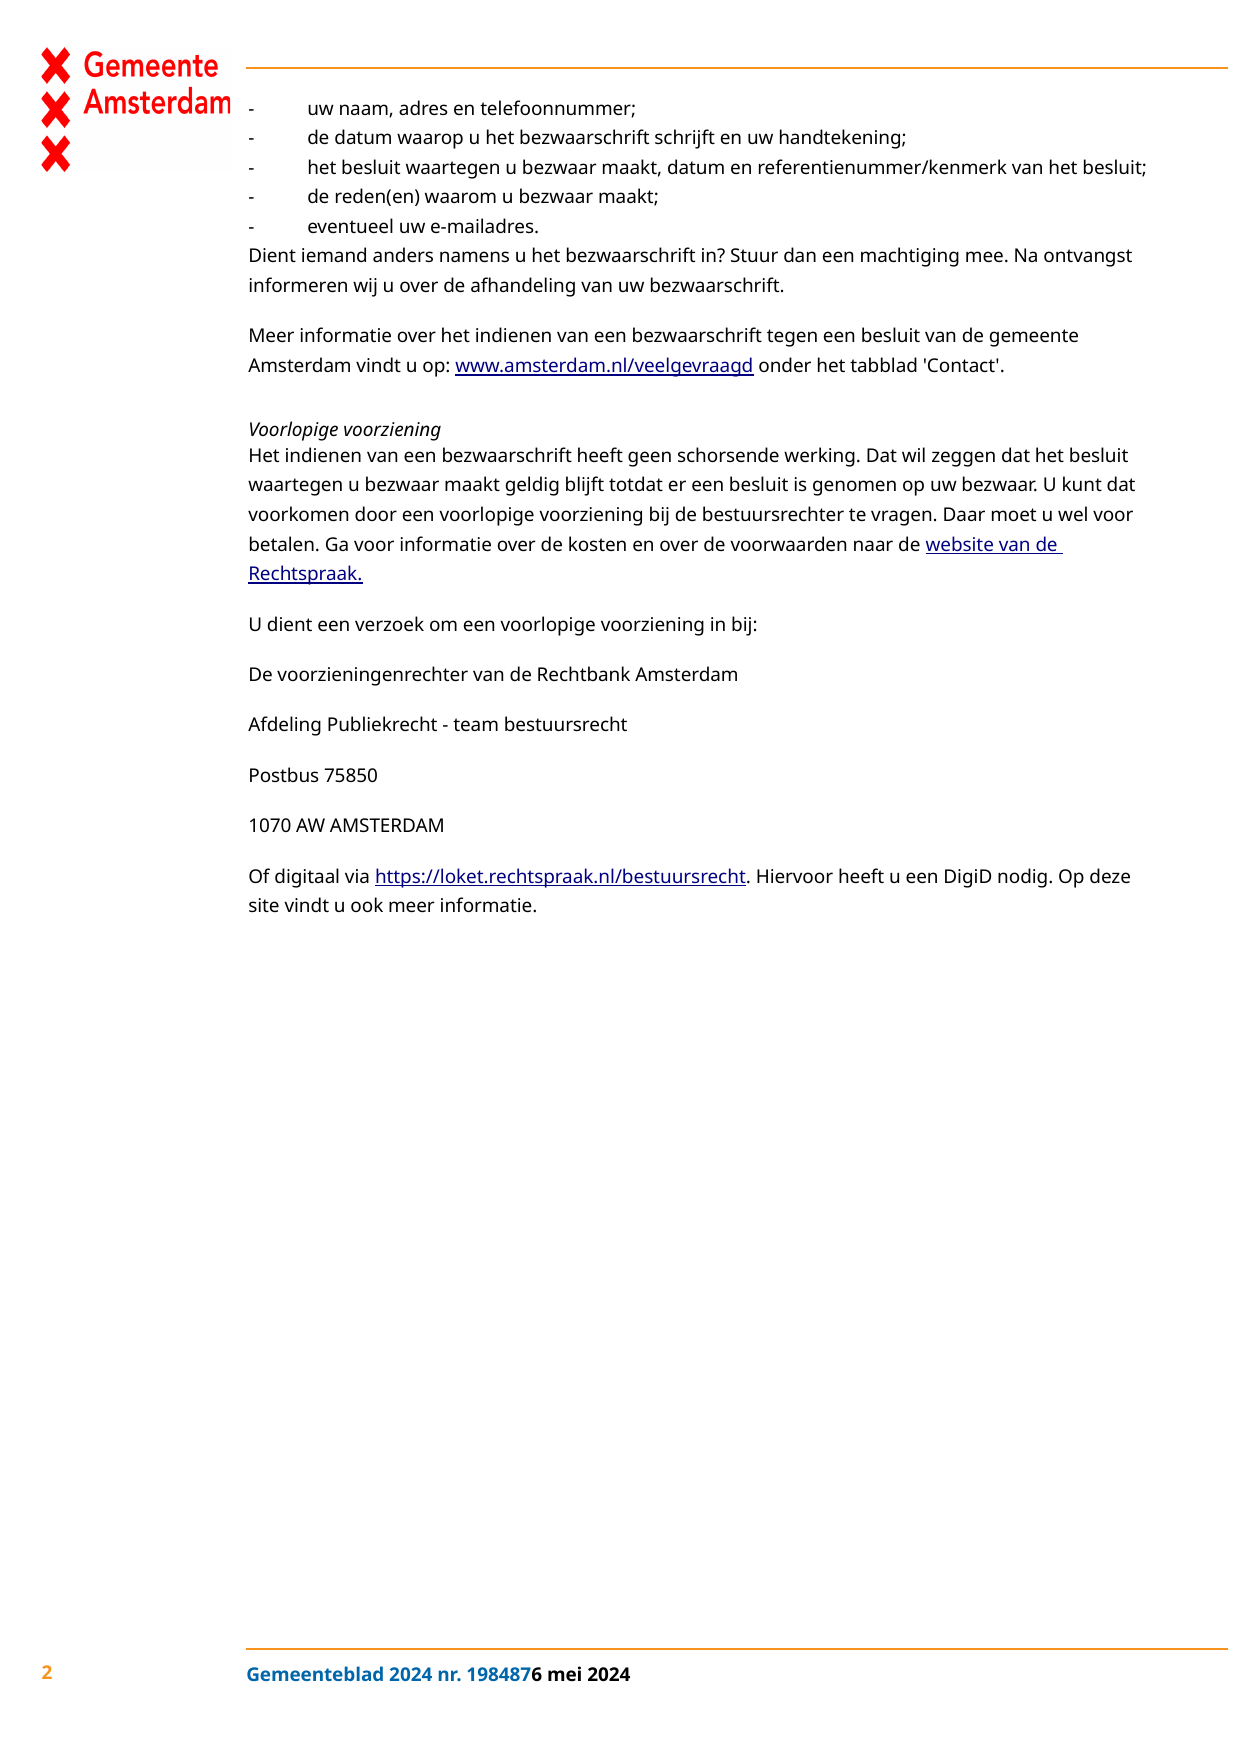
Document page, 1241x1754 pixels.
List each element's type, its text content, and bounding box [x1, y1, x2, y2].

text Dient iemand anders namens u het bezwaarschrift in? Stuur dan een machtiging mee. Na ontvangst informeren wij u over de afhandeling van uw bezwaarschrift. [248, 243, 1152, 298]
text U dient een verzoek om een voorlopige voorziening in bij: [248, 611, 1152, 636]
picture [41, 47, 231, 172]
text Het indienen van een bezwaarschrift heeft geen schorsende werking. Dat wil zeggen dat het besluit waartegen u bezwaar maakt geldig blijft totdat er een besluit is genomen op uw bezwaar. U kunt dat voorkomen door een voorlopige voorziening bij de bestuursrechter te vragen. Daar moet u wel voor betalen. Ga voor informatie over de kosten en over de voorwaarden naar de website van de Rechtspraak. [248, 442, 1152, 586]
list de datum waarop u het bezwaarschrift schrijft en uw handtekening; [248, 124, 1152, 150]
list uw naam, adres en telefoonnummer; [248, 95, 1152, 121]
list eventueel uw e-mailadres. [248, 213, 1152, 239]
text Afdeling Publiekrecht - team bestuursrecht [248, 712, 1152, 737]
text Voorlopige voorziening [248, 416, 1152, 442]
text Postbus 75850 [248, 762, 1152, 788]
list de reden(en) waarom u bezwaar maakt; [248, 183, 1152, 209]
text Of digitaal via https://loket.rechtspraak.nl/bestuursrecht. Hiervoor heeft u een DigiD nodig. Op deze site vindt u ook meer informatie. [248, 863, 1152, 918]
text 1070 AW AMSTERDAM [248, 812, 1152, 838]
list het besluit waartegen u bezwaar maakt, datum en referentienummer/kenmerk van het besluit; [248, 154, 1152, 180]
text Meer informatie over het indienen van een bezwaarschrift tegen een besluit van de gemeente Amsterdam vindt u op: www.amsterdam.nl/veelgevraagd onder het tabblad 'Contact'. [248, 323, 1152, 378]
text De voorzieningenrechter van de Rechtbank Amsterdam [248, 661, 1152, 687]
